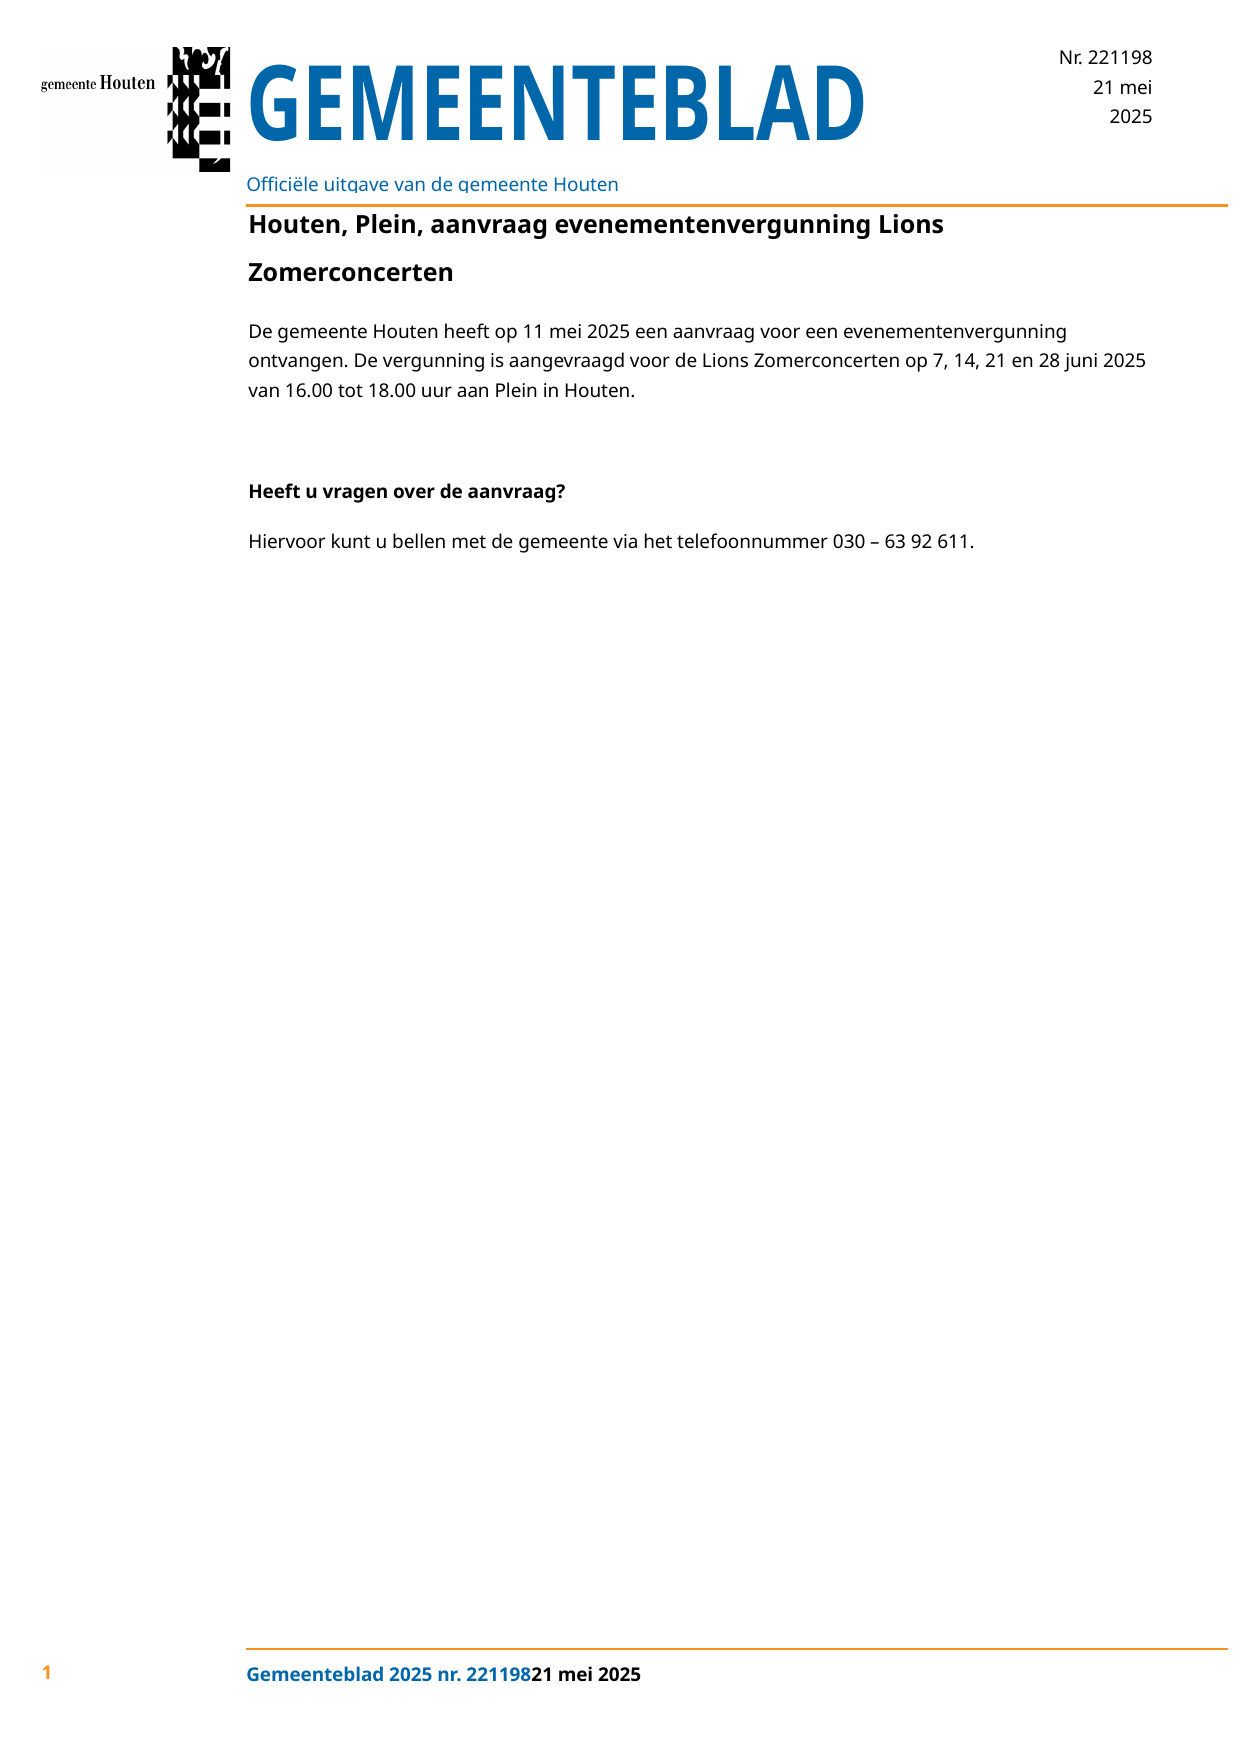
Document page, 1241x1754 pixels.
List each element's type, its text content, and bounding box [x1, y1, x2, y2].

text De gemeente Houten heeft op 11 mei 2025 een aanvraag voor een evenementenvergunning ontvangen. De vergunning is aangevraagd voor de Lions Zomerconcerten op 7, 14, 21 en 28 juni 2025 van 16.00 tot 18.00 uur aan Plein in Houten. [248, 318, 1152, 403]
text Houten, Plein, aanvraag evenementenvergunning Lions Zomerconcerten [248, 207, 1152, 288]
text Hiervoor kunt u bellen met de gemeente via het telefoonnummer 030 – 63 92 611. [248, 528, 1152, 554]
text Heeft u vragen over de aanvraag? [248, 478, 1152, 504]
picture [41, 47, 231, 172]
